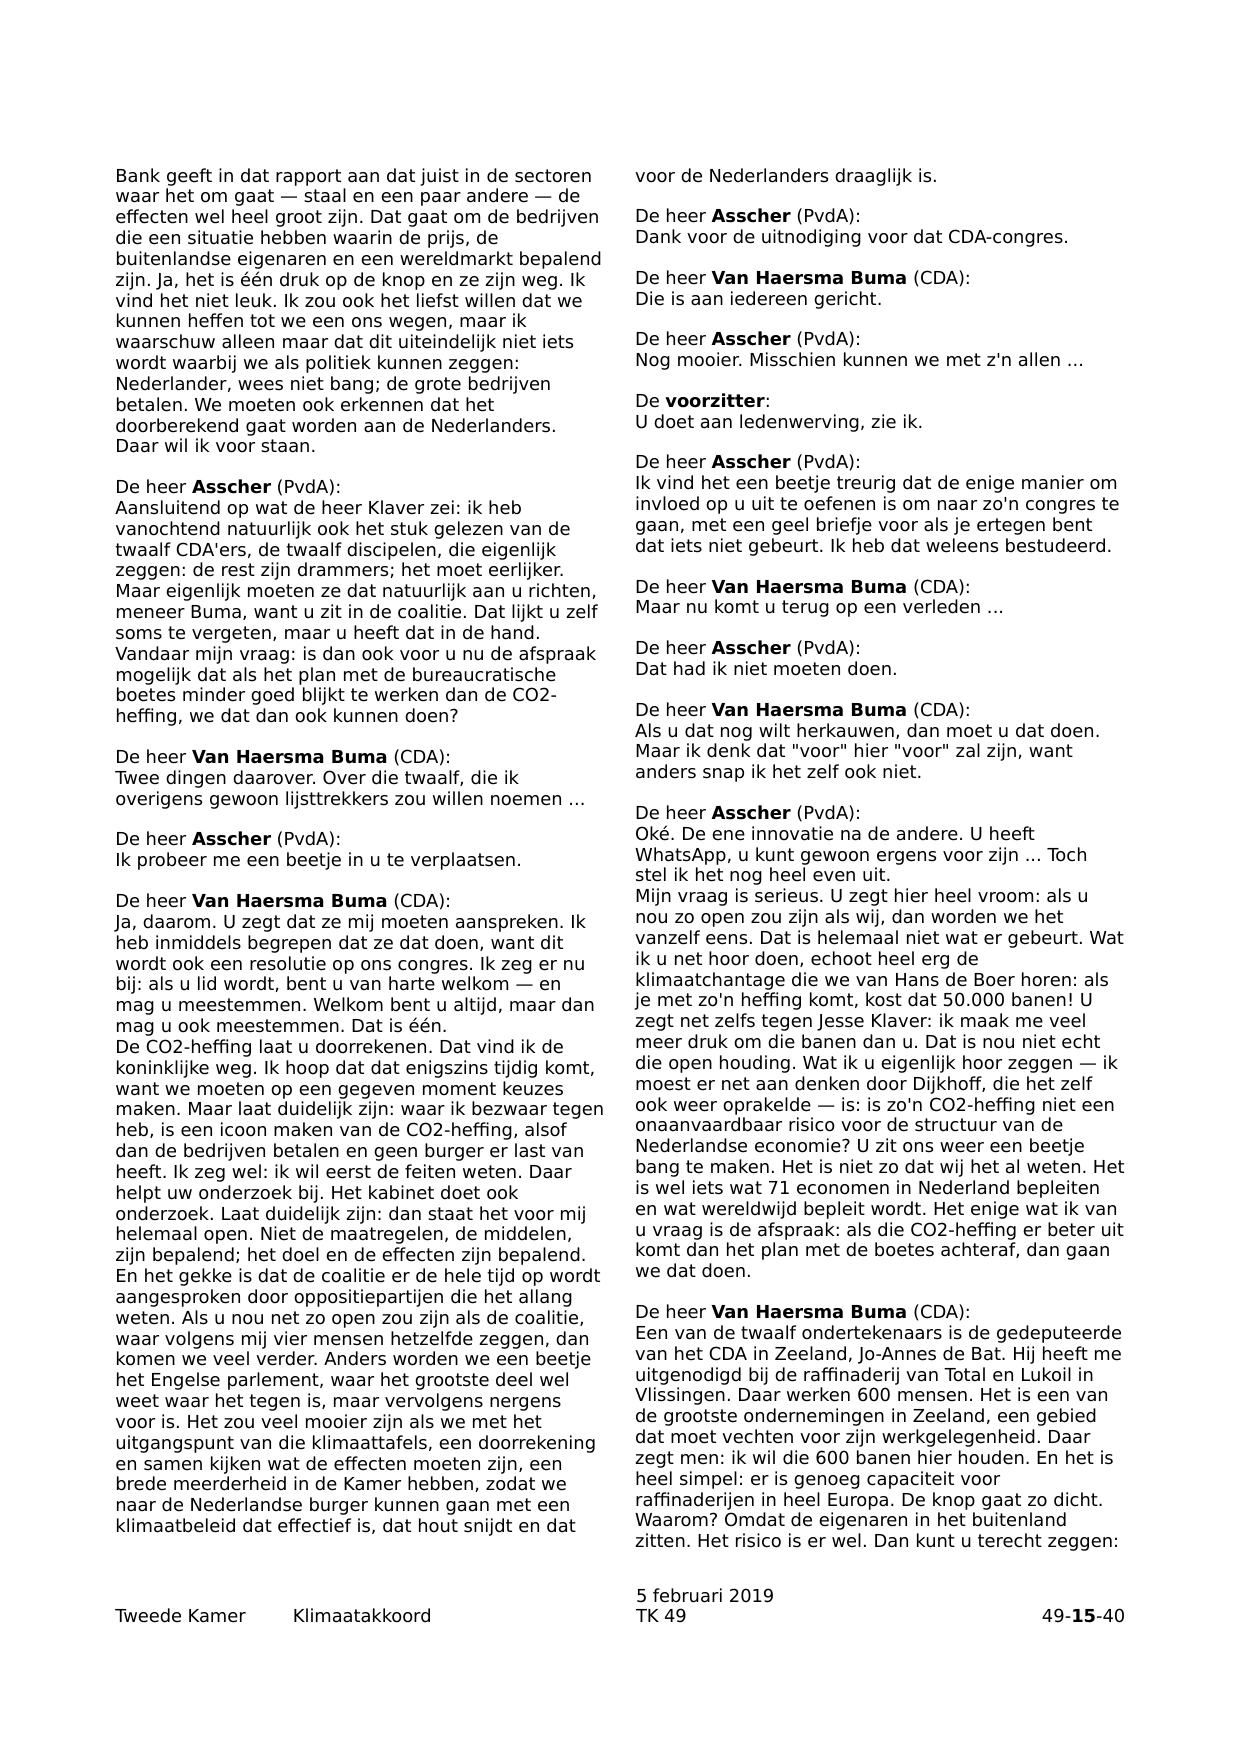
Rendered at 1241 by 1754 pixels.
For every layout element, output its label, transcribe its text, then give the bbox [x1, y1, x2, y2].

text De heer Asscher (PvdA): [635, 329, 1125, 350]
text Mijn vraag is serieus. U zegt hier heel vroom: als u nou zo open zou zijn als wij, dan worden we het vanzelf eens. Dat is helemaal niet wat er gebeurt. Wat ik u net hoor doen, echoot heel erg de klimaatchantage die we van Hans de Boer horen: als je met zo'n heffing komt, kost dat 50.000 banen! U zegt net zelfs tegen Jesse Klaver: ik maak me veel meer druk om die banen dan u. Dat is nou niet echt die open houding. Wat ik u eigenlijk hoor zeggen — ik moest er net aan denken door Dijkhoff, die het zelf ook weer oprakelde — is: is zo'n CO2-heffing niet een onaanvaardbaar risico voor de structuur van de Nederlandse economie? U zit ons weer een beetje bang te maken. Het is niet zo dat wij het al weten. Het is wel iets wat 71 economen in Nederland bepleiten en wat wereldwijd bepleit wordt. Het enige wat ik van u vraag is de afspraak: als die CO2-heffing er beter uit komt dan het plan met de boetes achteraf, dan gaan we dat doen. [635, 886, 1125, 1282]
text Maar nu komt u terug op een verleden ... [635, 597, 1125, 618]
text Ik probeer me een beetje in u te verplaatsen. [115, 850, 605, 871]
text De heer Van Haersma Buma (CDA): [635, 268, 1125, 288]
text Nog mooier. Misschien kunnen we met z'n allen ... [635, 350, 1125, 371]
text De heer Asscher (PvdA): [635, 206, 1125, 227]
text Als u dat nog wilt herkauwen, dan moet u dat doen. Maar ik denk dat "voor" hier "voor" zal zijn, want anders snap ik het zelf ook niet. [635, 720, 1125, 783]
text De heer Van Haersma Buma (CDA): [635, 699, 1125, 720]
text U doet aan ledenwerving, zie ik. [635, 412, 1125, 432]
text Twee dingen daarover. Over die twaalf, die ik overigens gewoon lijsttrekkers zou willen noemen ... [115, 768, 605, 809]
text Dat had ik niet moeten doen. [635, 659, 1125, 679]
text De heer Asscher (PvdA): [115, 829, 605, 850]
text Ja, daarom. U zegt dat ze mij moeten aanspreken. Ik heb inmiddels begrepen dat ze dat doen, want dit wordt ook een resolutie op ons congres. Ik zeg er nu bij: als u lid wordt, bent u van harte welkom — en mag u meestemmen. Welkom bent u altijd, maar dan mag u ook meestemmen. Dat is één. [115, 912, 605, 1037]
text Ik vind het een beetje treurig dat de enige manier om invloed op u uit te oefenen is om naar zo'n congres te gaan, met een geel briefje voor als je ertegen bent dat iets niet gebeurt. Ik heb dat weleens bestudeerd. [635, 473, 1125, 556]
text voor de Nederlanders draaglijk is. [635, 165, 1125, 186]
text Oké. De ene innovatie na de andere. U heeft WhatsApp, u kunt gewoon ergens voor zijn ... Toch stel ik het nog heel even uit. [635, 823, 1125, 886]
text De heer Van Haersma Buma (CDA): [115, 891, 605, 912]
text De heer Van Haersma Buma (CDA): [635, 1302, 1125, 1323]
text De heer Asscher (PvdA): [635, 638, 1125, 659]
text Die is aan iedereen gericht. [635, 288, 1125, 309]
text De CO2-heffing laat u doorrekenen. Dat vind ik de koninklijke weg. Ik hoop dat dat enigszins tijdig komt, want we moeten op een gegeven moment keuzes maken. Maar laat duidelijk zijn: waar ik bezwaar tegen heb, is een icoon maken van de CO2-heffing, alsof dan de bedrijven betalen en geen burger er last van heeft. Ik zeg wel: ik wil eerst de feiten weten. Daar helpt uw onderzoek bij. Het kabinet doet ook onderzoek. Laat duidelijk zijn: dan staat het voor mij helemaal open. Niet de maatregelen, de middelen, zijn bepalend; het doel en de effecten zijn bepalend. En het gekke is dat de coalitie er de hele tijd op wordt aangesproken door oppositiepartijen die het allang weten. Als u nou net zo open zou zijn als de coalitie, waar volgens mij vier mensen hetzelfde zeggen, dan komen we veel verder. Anders worden we een beetje het Engelse parlement, waar het grootste deel wel weet waar het tegen is, maar vervolgens nergens voor is. Het zou veel mooier zijn als we met het uitgangspunt van die klimaattafels, een doorrekening en samen kijken wat de effecten moeten zijn, een brede meerderheid in de Kamer hebben, zodat we naar de Nederlandse burger kunnen gaan met een klimaatbeleid dat effectief is, dat hout snijdt en dat [115, 1037, 605, 1537]
text De heer Van Haersma Buma (CDA): [635, 576, 1125, 597]
text De heer Van Haersma Buma (CDA): [115, 747, 605, 768]
text Bank geeft in dat rapport aan dat juist in de sectoren waar het om gaat — staal en een paar andere — de effecten wel heel groot zijn. Dat gaat om de bedrijven die een situatie hebben waarin de prijs, de buitenlandse eigenaren en een wereldmarkt bepalend zijn. Ja, het is één druk op de knop en ze zijn weg. Ik vind het niet leuk. Ik zou ook het liefst willen dat we kunnen heffen tot we een ons wegen, maar ik waarschuw alleen maar dat dit uiteindelijk niet iets wordt waarbij we als politiek kunnen zeggen: Nederlander, wees niet bang; de grote bedrijven betalen. We moeten ook erkennen dat het doorberekend gaat worden aan de Nederlanders. Daar wil ik voor staan. [115, 165, 605, 457]
text Een van de twaalf ondertekenaars is de gedeputeerde van het CDA in Zeeland, Jo-Annes de Bat. Hij heeft me uitgenodigd bij de raffinaderij van Total en Lukoil in Vlissingen. Daar werken 600 mensen. Het is een van de grootste ondernemingen in Zeeland, een gebied dat moet vechten voor zijn werkgelegenheid. Daar zegt men: ik wil die 600 banen hier houden. En het is heel simpel: er is genoeg capaciteit voor raffinaderijen in heel Europa. De knop gaat zo dicht. Waarom? Omdat de eigenaren in het buitenland zitten. Het risico is er wel. Dan kunt u terecht zeggen: [635, 1323, 1125, 1552]
text De heer Asscher (PvdA): [635, 452, 1125, 473]
text Aansluitend op wat de heer Klaver zei: ik heb vanochtend natuurlijk ook het stuk gelezen van de twaalf CDA'ers, de twaalf discipelen, die eigenlijk zeggen: de rest zijn drammers; het moet eerlijker. Maar eigenlijk moeten ze dat natuurlijk aan u richten, meneer Buma, want u zit in de coalitie. Dat lijkt u zelf soms te vergeten, maar u heeft dat in de hand. Vandaar mijn vraag: is dan ook voor u nu de afspraak mogelijk dat als het plan met de bureaucratische boetes minder goed blijkt te werken dan de CO2-heffing, we dat dan ook kunnen doen? [115, 498, 605, 727]
text De heer Asscher (PvdA): [635, 803, 1125, 823]
text De voorzitter: [635, 391, 1125, 412]
text De heer Asscher (PvdA): [115, 477, 605, 498]
text Dank voor de uitnodiging voor dat CDA-congres. [635, 227, 1125, 248]
